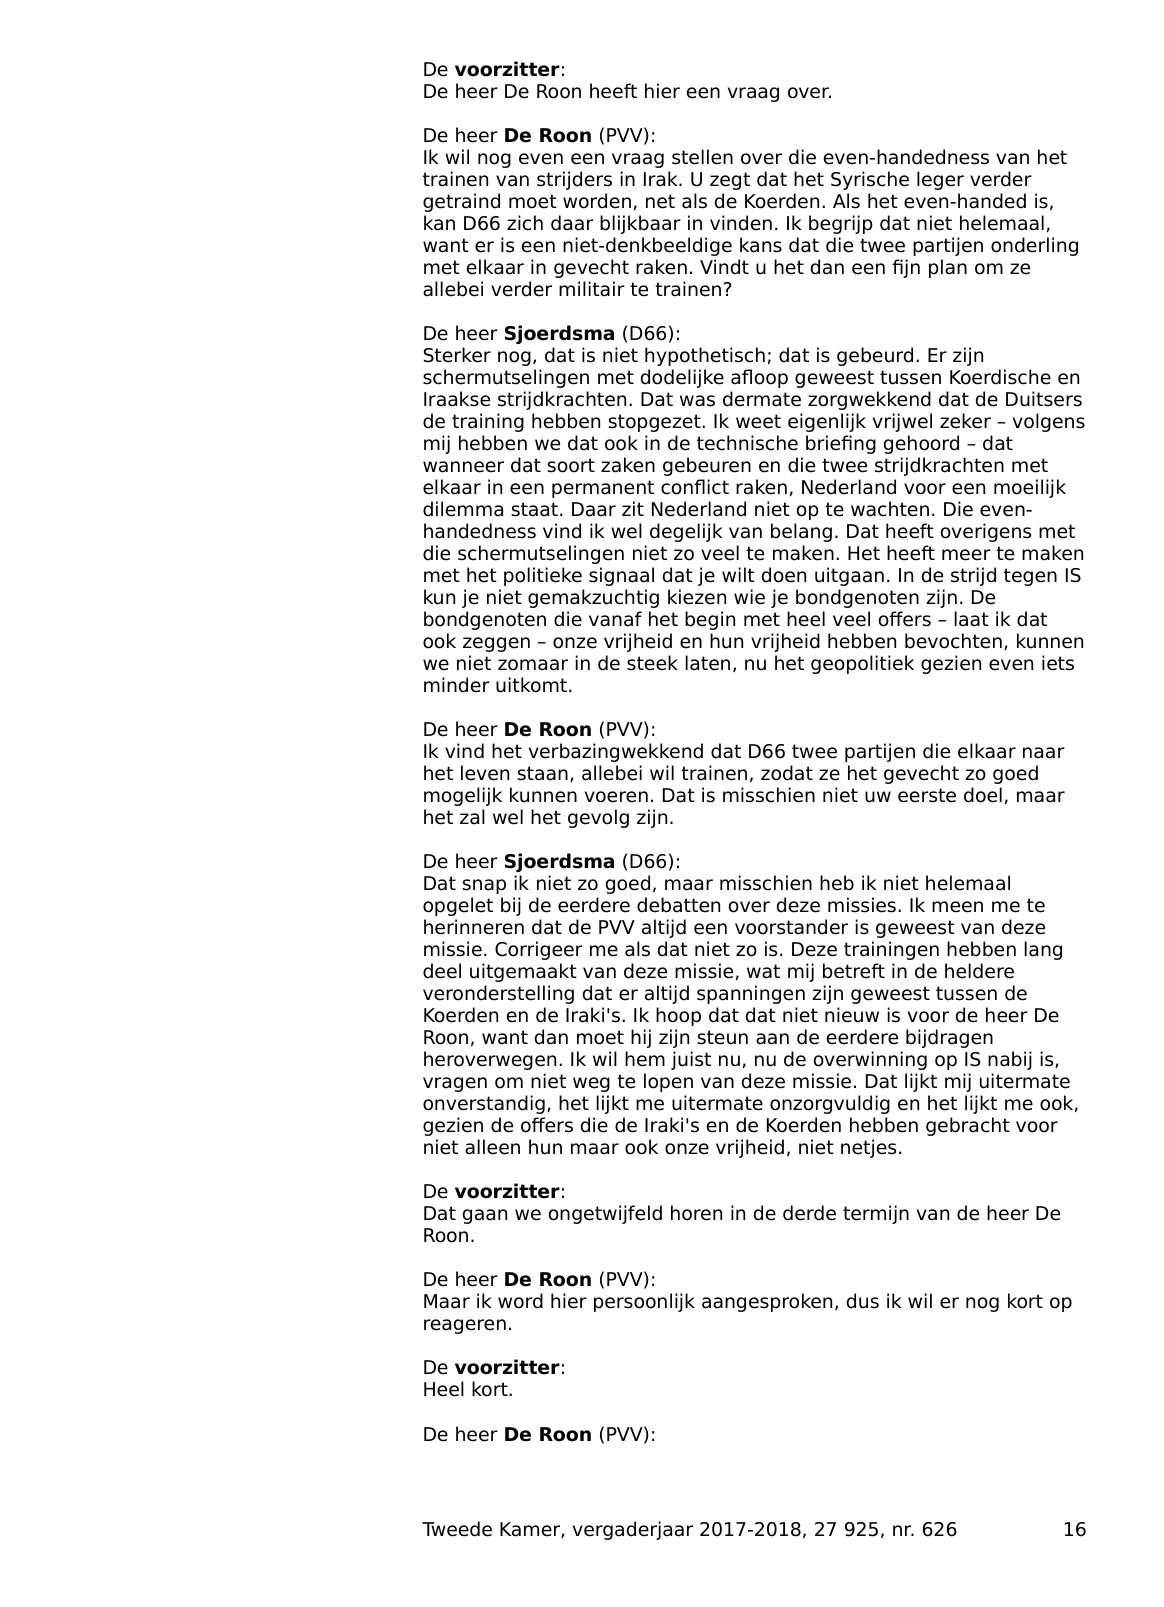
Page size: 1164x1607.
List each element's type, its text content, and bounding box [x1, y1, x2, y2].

text De heer De Roon (PVV): [422, 719, 1087, 741]
text De voorzitter: [422, 1357, 1087, 1379]
text De voorzitter: [422, 1181, 1087, 1203]
text Dat snap ik niet zo goed, maar misschien heb ik niet helemaal opgelet bij de eerdere debatten over deze missies. Ik meen me te herinneren dat de PVV altijd een voorstander is geweest van deze missie. Corrigeer me als dat niet zo is. Deze trainingen hebben lang deel uitgemaakt van deze missie, wat mij betreft in de heldere veronderstelling dat er altijd spanningen zijn geweest tussen de Koerden en de Iraki's. Ik hoop dat dat niet nieuw is voor de heer De Roon, want dan moet hij zijn steun aan de eerdere bijdragen heroverwegen. Ik wil hem juist nu, nu de overwinning op IS nabij is, vragen om niet weg te lopen van deze missie. Dat lijkt mij uitermate onverstandig, het lijkt me uitermate onzorgvuldig en het lijkt me ook, gezien de offers die de Iraki's en de Koerden hebben gebracht voor niet alleen hun maar ook onze vrijheid, niet netjes. [422, 873, 1087, 1159]
text De heer Sjoerdsma (D66): [422, 851, 1087, 873]
text De heer De Roon heeft hier een vraag over. [422, 81, 1087, 103]
text Ik wil nog even een vraag stellen over die even-handedness van het trainen van strijders in Irak. U zegt dat het Syrische leger verder getraind moet worden, net als de Koerden. Als het even-handed is, kan D66 zich daar blijkbaar in vinden. Ik begrijp dat niet helemaal, want er is een niet-denkbeeldige kans dat die twee partijen onderling met elkaar in gevecht raken. Vindt u het dan een fijn plan om ze allebei verder militair te trainen? [422, 147, 1087, 301]
text De voorzitter: [422, 59, 1087, 81]
text Dat gaan we ongetwijfeld horen in de derde termijn van de heer De Roon. [422, 1203, 1087, 1247]
text Maar ik word hier persoonlijk aangesproken, dus ik wil er nog kort op reageren. [422, 1291, 1087, 1335]
text De heer De Roon (PVV): [422, 1423, 1087, 1445]
text Sterker nog, dat is niet hypothetisch; dat is gebeurd. Er zijn schermutselingen met dodelijke afloop geweest tussen Koerdische en Iraakse strijdkrachten. Dat was dermate zorgwekkend dat de Duitsers de training hebben stopgezet. Ik weet eigenlijk vrijwel zeker – volgens mij hebben we dat ook in de technische briefing gehoord – dat wanneer dat soort zaken gebeuren en die twee strijdkrachten met elkaar in een permanent conflict raken, Nederland voor een moeilijk dilemma staat. Daar zit Nederland niet op te wachten. Die even-handedness vind ik wel degelijk van belang. Dat heeft overigens met die schermutselingen niet zo veel te maken. Het heeft meer te maken met het politieke signaal dat je wilt doen uitgaan. In de strijd tegen IS kun je niet gemakzuchtig kiezen wie je bondgenoten zijn. De bondgenoten die vanaf het begin met heel veel offers – laat ik dat ook zeggen – onze vrijheid en hun vrijheid hebben bevochten, kunnen we niet zomaar in de steek laten, nu het geopolitiek gezien even iets minder uitkomt. [422, 345, 1087, 697]
text Heel kort. [422, 1379, 1087, 1401]
text De heer Sjoerdsma (D66): [422, 323, 1087, 345]
text De heer De Roon (PVV): [422, 1269, 1087, 1291]
text De heer De Roon (PVV): [422, 125, 1087, 147]
text Ik vind het verbazingwekkend dat D66 twee partijen die elkaar naar het leven staan, allebei wil trainen, zodat ze het gevecht zo goed mogelijk kunnen voeren. Dat is misschien niet uw eerste doel, maar het zal wel het gevolg zijn. [422, 741, 1087, 829]
